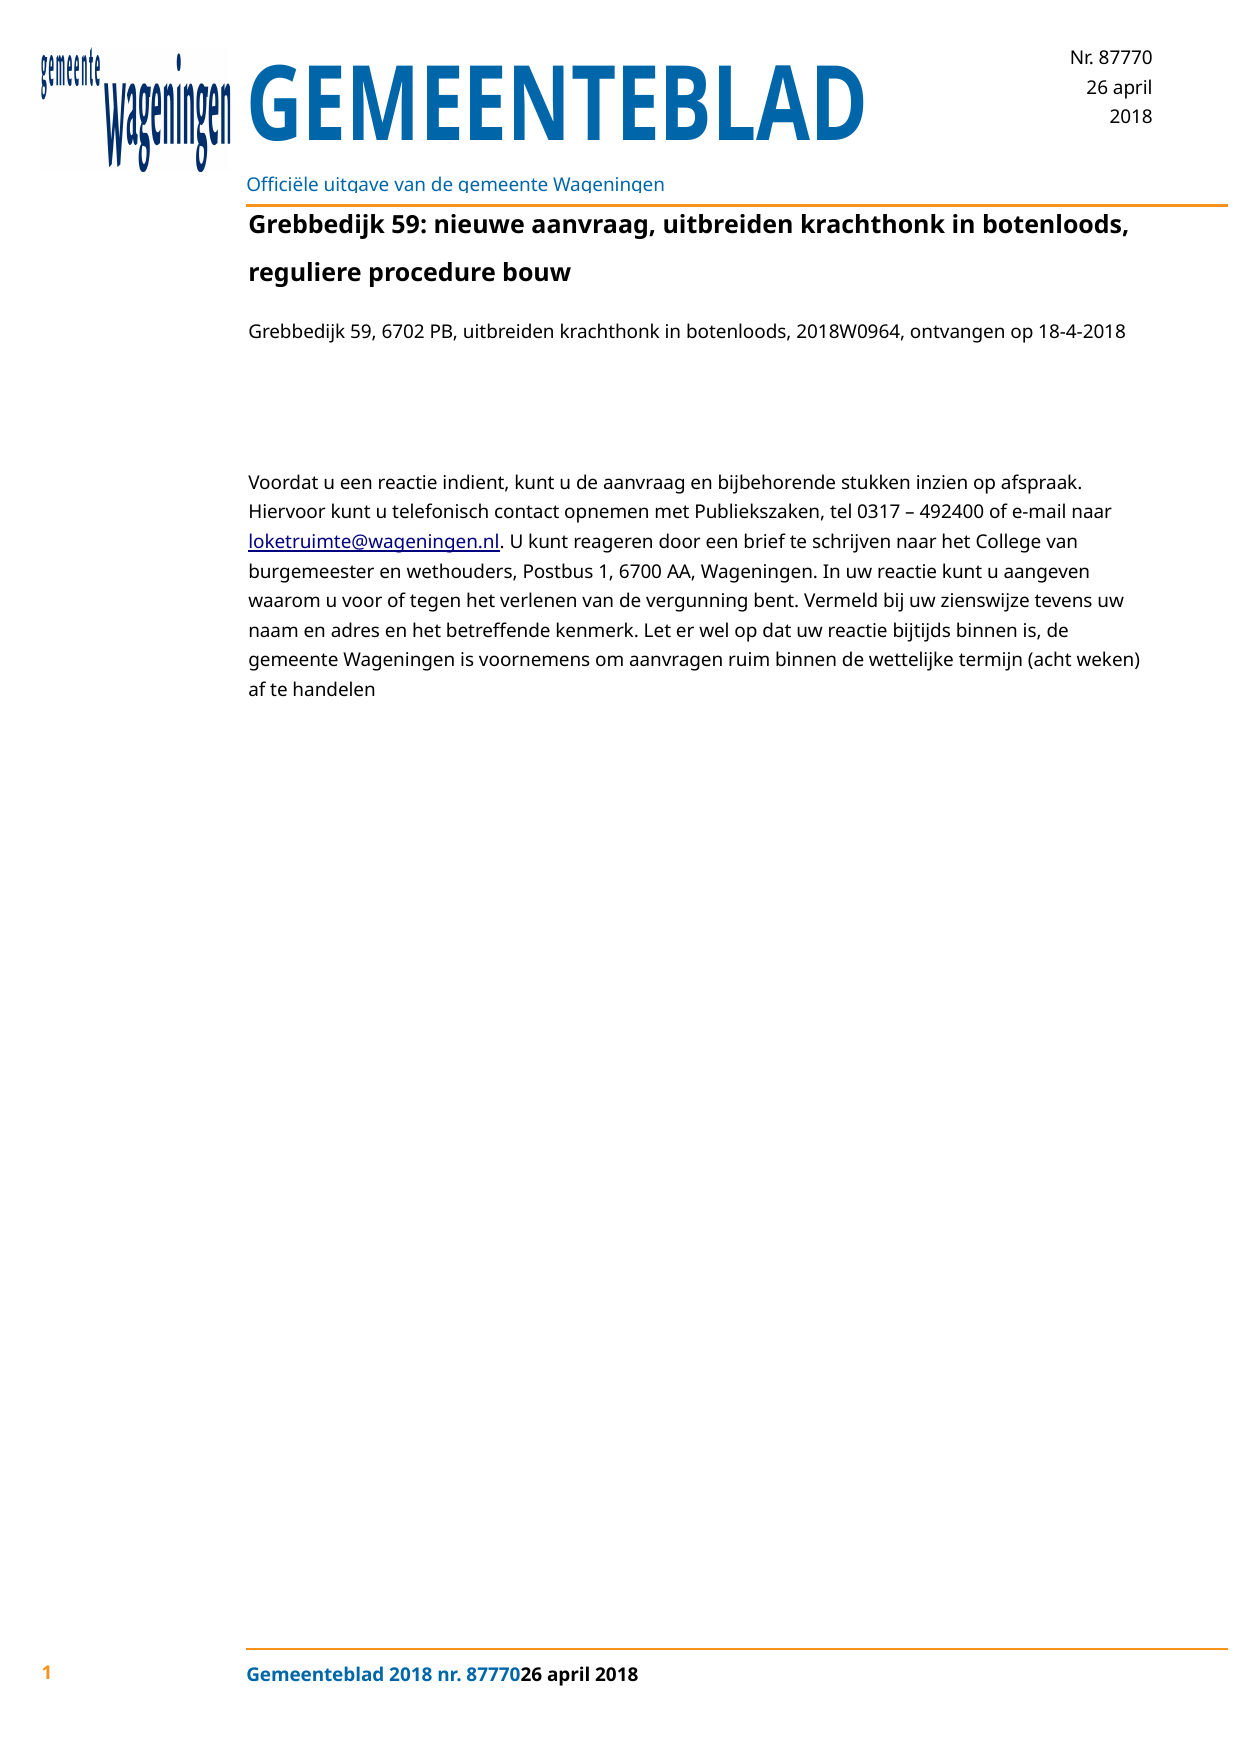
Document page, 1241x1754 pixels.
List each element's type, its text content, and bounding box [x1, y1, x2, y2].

text Voordat u een reactie indient, kunt u de aanvraag en bijbehorende stukken inzien op afspraak. Hiervoor kunt u telefonisch contact opnemen met Publiekszaken, tel 0317 – 492400 of e-mail naar loketruimte@wageningen.nl. U kunt reageren door een brief te schrijven naar het College van burgemeester en wethouders, Postbus 1, 6700 AA, Wageningen. In uw reactie kunt u aangeven waarom u voor of tegen het verlenen van de vergunning bent. Vermeld bij uw zienswijze tevens uw naam en adres en het betreffende kenmerk. Let er wel op dat uw reactie bijtijds binnen is, de gemeente Wageningen is voornemens om aanvragen ruim binnen de wettelijke termijn (acht weken) af te handelen [248, 469, 1152, 702]
text Grebbedijk 59, 6702 PB, uitbreiden krachthonk in botenloods, 2018W0964, ontvangen op 18-4-2018 [248, 318, 1152, 344]
picture [41, 47, 231, 172]
text Grebbedijk 59: nieuwe aanvraag, uitbreiden krachthonk in botenloods, reguliere procedure bouw [248, 207, 1152, 288]
